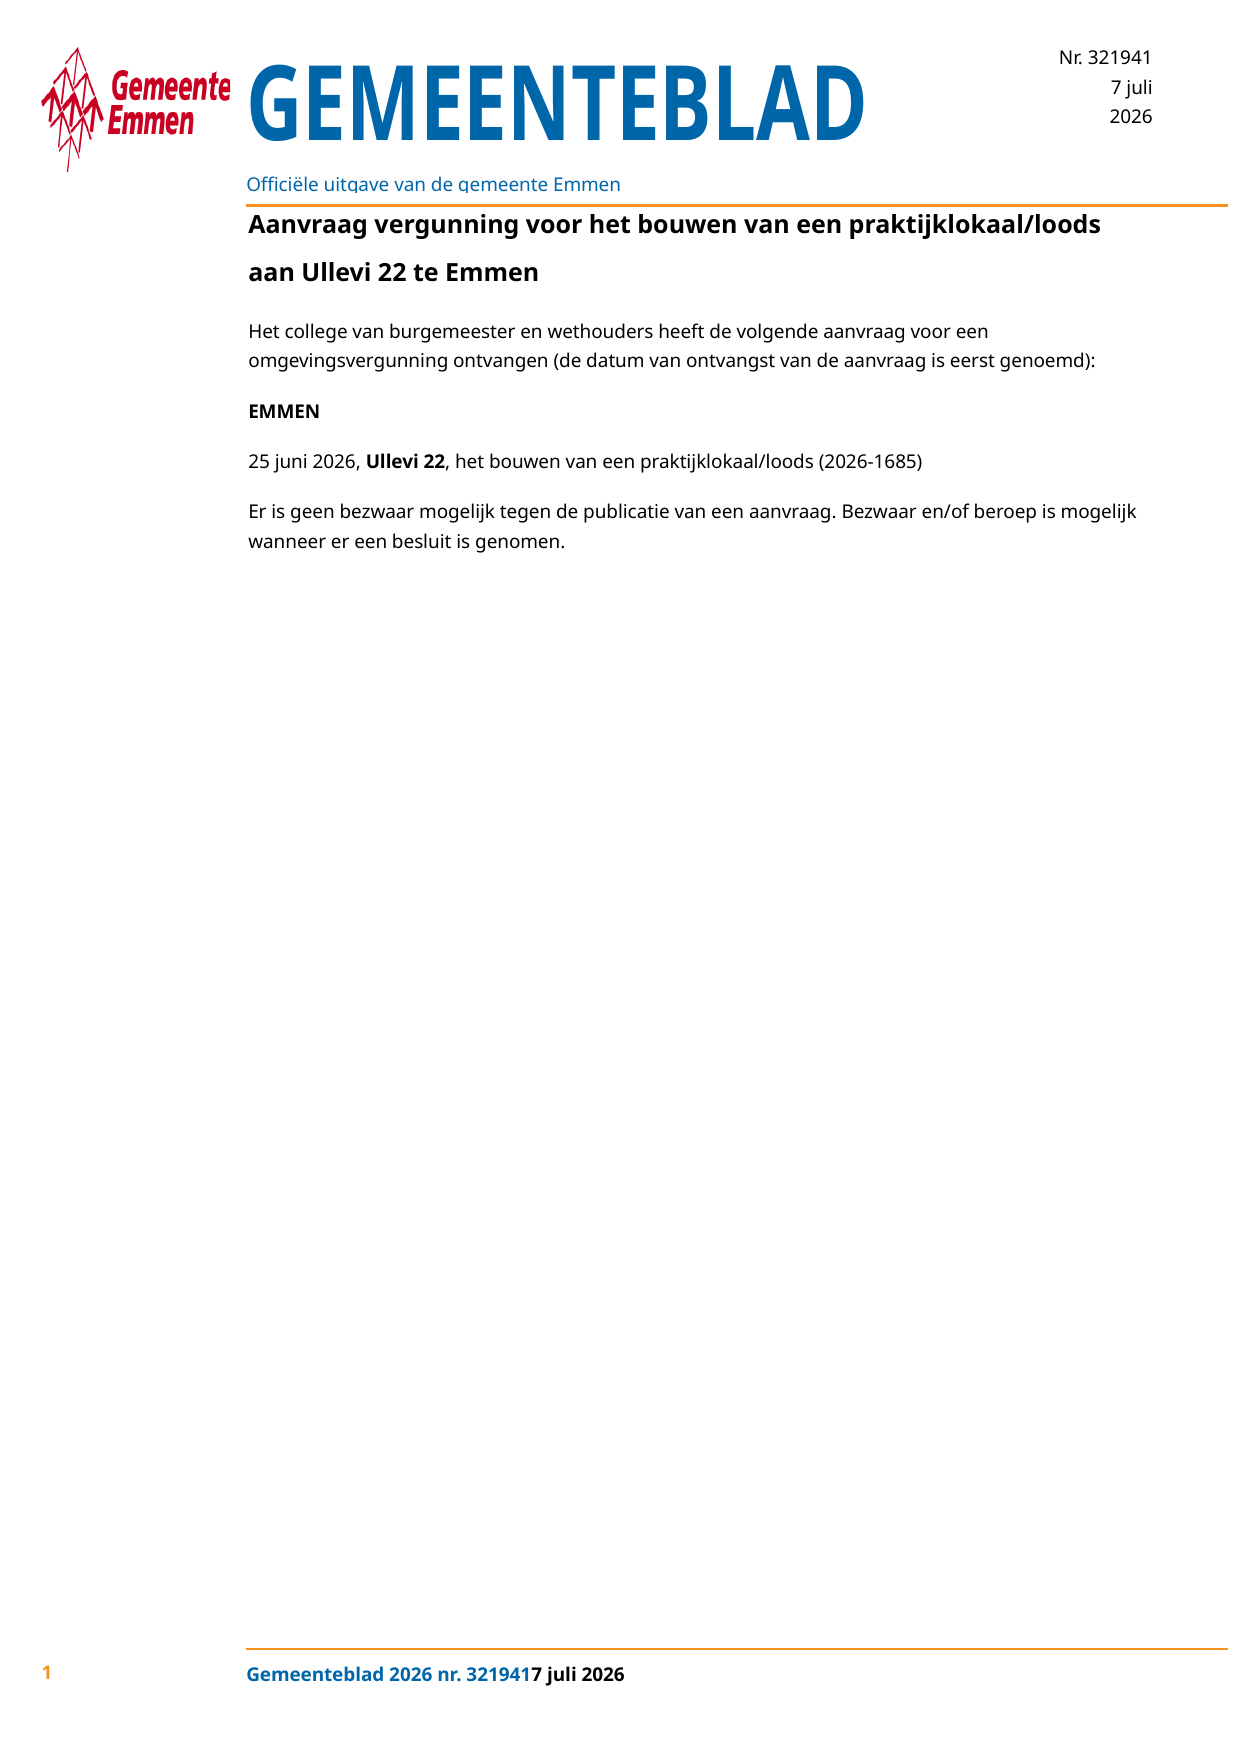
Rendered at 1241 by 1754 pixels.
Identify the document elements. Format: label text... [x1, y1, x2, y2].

picture [41, 47, 231, 172]
text EMMEN [248, 398, 1152, 424]
text Het college van burgemeester en wethouders heeft de volgende aanvraag voor een omgevingsvergunning ontvangen (de datum van ontvangst van de aanvraag is eerst genoemd): [248, 318, 1152, 373]
text 25 juni 2026, Ullevi 22, het bouwen van een praktijklokaal/loods (2026-1685) [248, 448, 1152, 474]
text Aanvraag vergunning voor het bouwen van een praktijklokaal/loods aan Ullevi 22 te Emmen [248, 207, 1152, 288]
text Er is geen bezwaar mogelijk tegen de publicatie van een aanvraag. Bezwaar en/of beroep is mogelijk wanneer er een besluit is genomen. [248, 499, 1152, 554]
